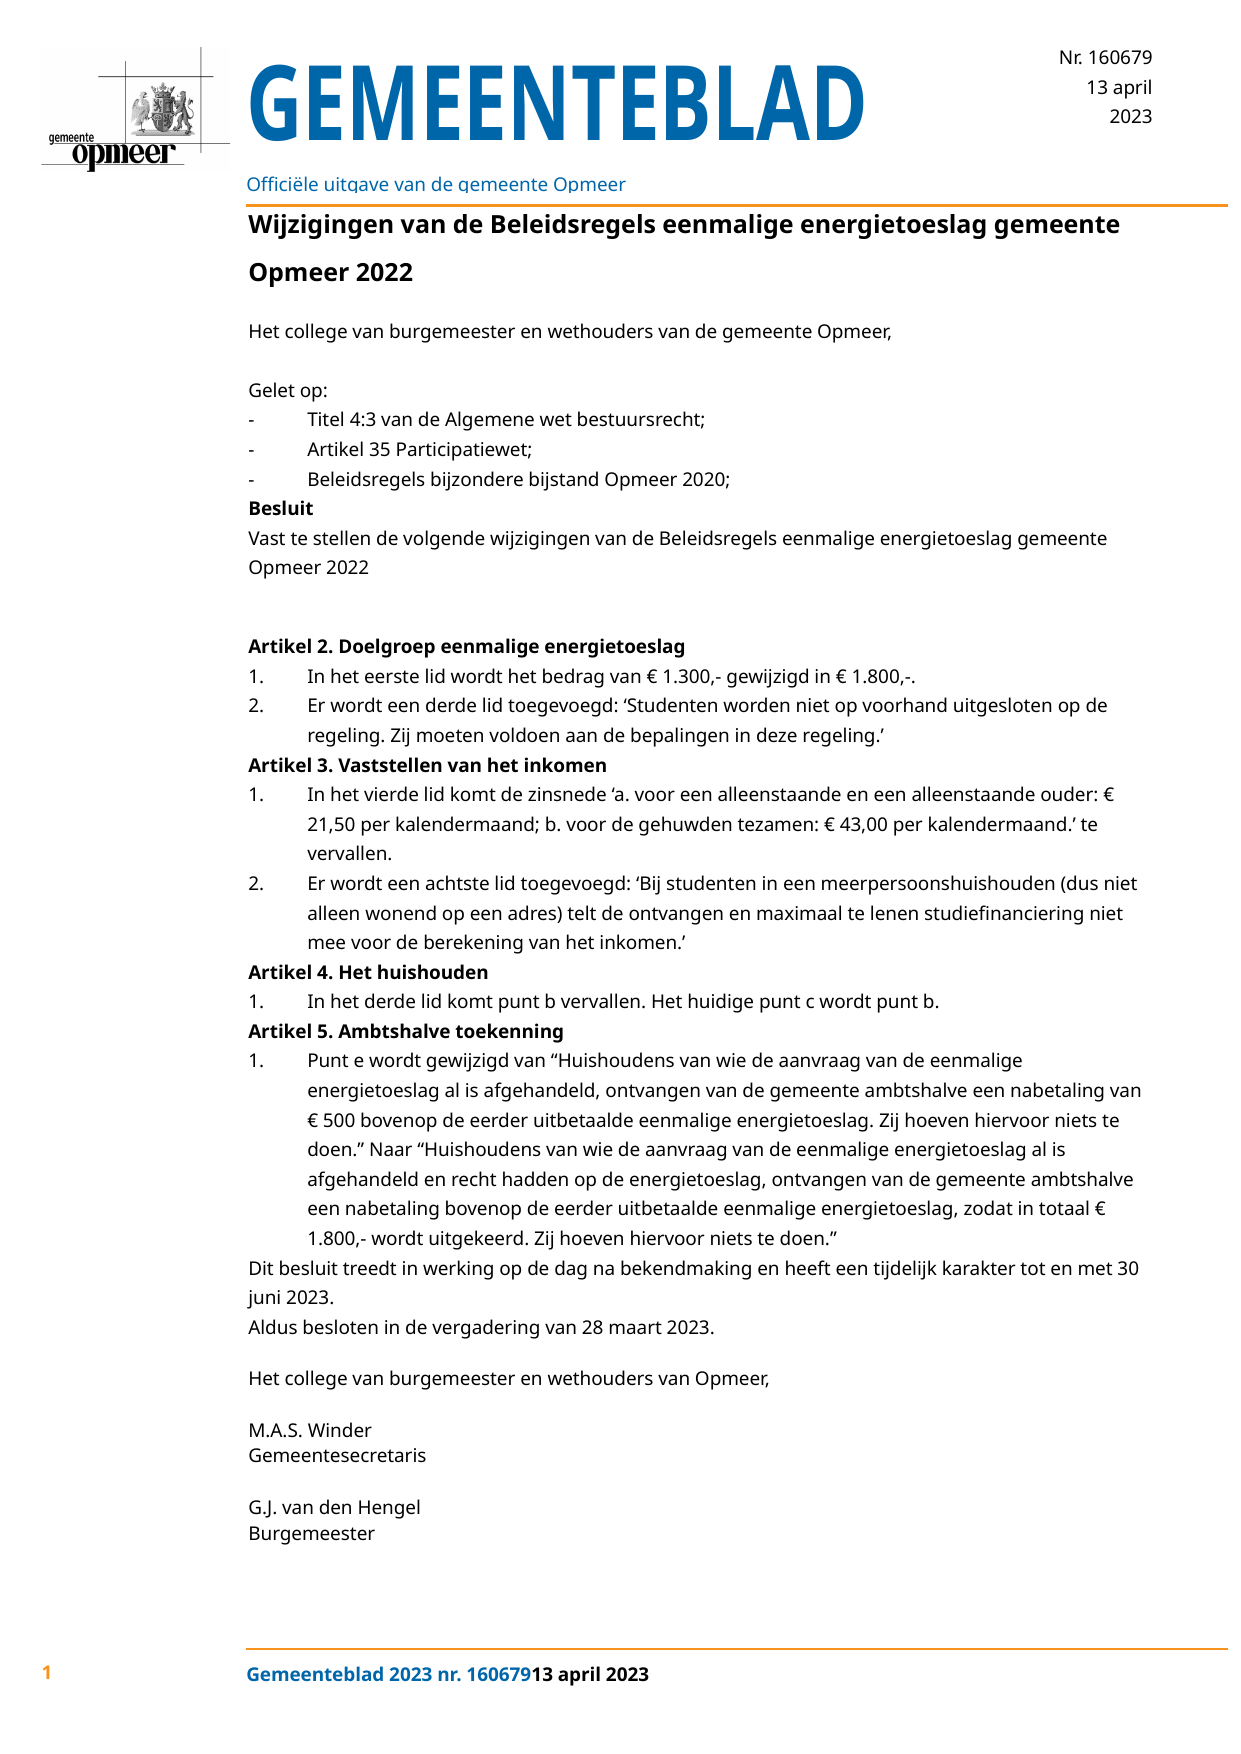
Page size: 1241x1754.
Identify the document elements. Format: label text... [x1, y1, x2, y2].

text Artikel 4. Het huishouden [248, 959, 1152, 984]
text Burgemeester [248, 1520, 1152, 1545]
text G.J. van den Hengel [248, 1494, 1152, 1520]
list Artikel 35 Participatiewet; [248, 436, 1152, 462]
list Titel 4:3 van de Algemene wet bestuursrecht; [248, 407, 1152, 432]
list Beleidsregels bijzondere bijstand Opmeer 2020; [248, 466, 1152, 492]
text Het college van burgemeester en wethouders van Opmeer, [248, 1365, 1152, 1391]
list Er wordt een achtste lid toegevoegd: ‘Bij studenten in een meerpersoonshuishouden (dus niet alleen wonend op een adres) telt de ontvangen en maximaal te lenen studiefinanciering niet mee voor de berekening van het inkomen.’ [248, 870, 1152, 955]
list Punt e wordt gewijzigd van “Huishoudens van wie de aanvraag van de eenmalige energietoeslag al is afgehandeld, ontvangen van de gemeente ambtshalve een nabetaling van € 500 bovenop de eerder uitbetaalde eenmalige energietoeslag. Zij hoeven hiervoor niets te doen.” Naar “Huishoudens van wie de aanvraag van de eenmalige energietoeslag al is afgehandeld en recht hadden op de energietoeslag, ontvangen van de gemeente ambtshalve een nabetaling bovenop de eerder uitbetaalde eenmalige energietoeslag, zodat in totaal € 1.800,- wordt uitgekeerd. Zij hoeven hiervoor niets te doen.” [248, 1048, 1152, 1251]
text Vast te stellen de volgende wijzigingen van de Beleidsregels eenmalige energietoeslag gemeente Opmeer 2022 [248, 525, 1152, 580]
text Het college van burgemeester en wethouders van de gemeente Opmeer, [248, 318, 1152, 344]
list Er wordt een derde lid toegevoegd: ‘Studenten worden niet op voorhand uitgesloten op de regeling. Zij moeten voldoen aan de bepalingen in deze regeling.’ [248, 693, 1152, 748]
text M.A.S. Winder [248, 1417, 1152, 1442]
text Artikel 5. Ambtshalve toekenning [248, 1018, 1152, 1044]
list In het derde lid komt punt b vervallen. Het huidige punt c wordt punt b. [248, 988, 1152, 1014]
list In het vierde lid komt de zinsnede ‘a. voor een alleenstaande en een alleenstaande ouder: € 21,50 per kalendermaand; b. voor de gehuwden tezamen: € 43,00 per kalendermaand.’ te vervallen. [248, 781, 1152, 866]
text Artikel 3. Vaststellen van het inkomen [248, 752, 1152, 777]
text Besluit [248, 495, 1152, 521]
text Wijzigingen van de Beleidsregels eenmalige energietoeslag gemeente Opmeer 2022 [248, 207, 1152, 288]
text Artikel 2. Doelgroep eenmalige energietoeslag [248, 633, 1152, 659]
text Aldus besloten in de vergadering van 28 maart 2023. [248, 1314, 1152, 1339]
list In het eerste lid wordt het bedrag van € 1.300,- gewijzigd in € 1.800,-. [248, 663, 1152, 689]
text Gemeentesecretaris [248, 1442, 1152, 1468]
text Gelet op: [248, 377, 1152, 403]
picture [41, 47, 231, 172]
text Dit besluit treedt in werking op de dag na bekendmaking en heeft een tijdelijk karakter tot en met 30 juni 2023. [248, 1255, 1152, 1310]
